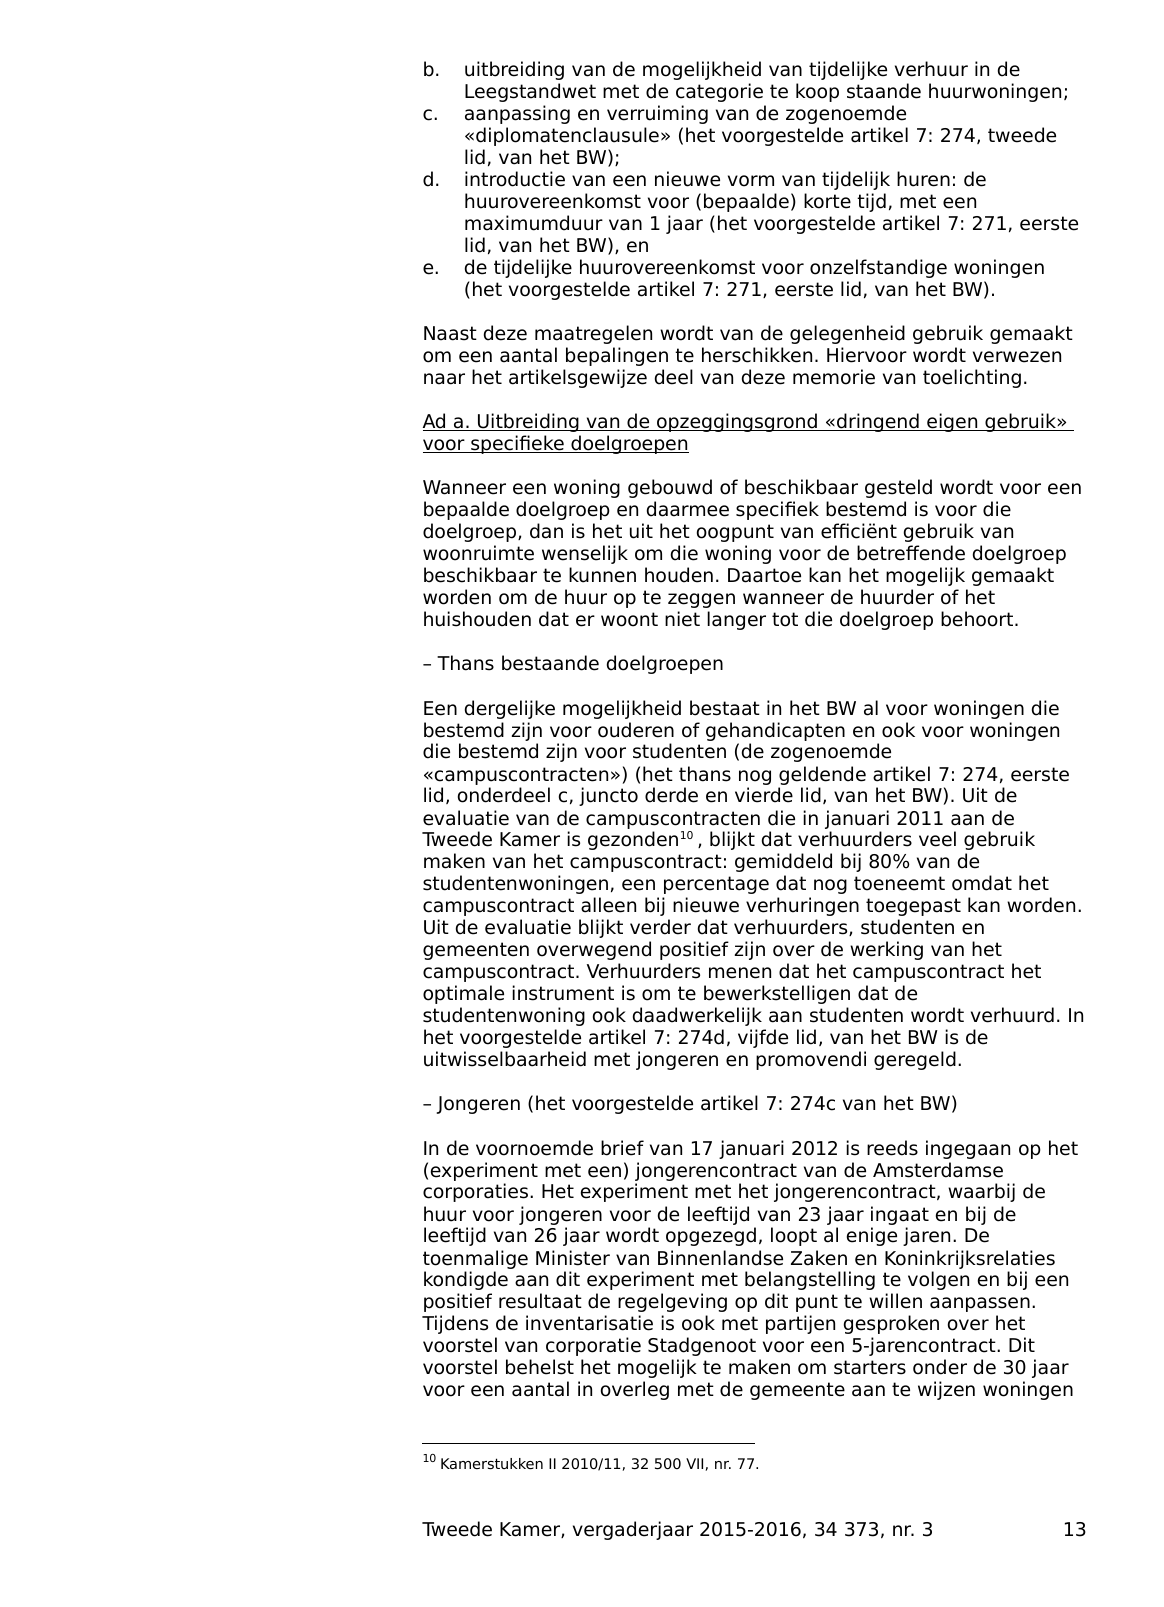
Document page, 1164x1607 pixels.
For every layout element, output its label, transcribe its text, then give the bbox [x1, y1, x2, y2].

text Tijdens de inventarisatie is ook met partijen gesproken over het voorstel van corporatie Stadgenoot voor een 5-jarencontract. Dit voorstel behelst het mogelijk te maken om starters onder de 30 jaar voor een aantal in overleg met de gemeente aan te wijzen woningen [422, 1313, 1087, 1401]
text Naast deze maatregelen wordt van de gelegenheid gebruik gemaakt om een aantal bepalingen te herschikken. Hiervoor wordt verwezen naar het artikelsgewijze deel van deze memorie van toelichting. [422, 323, 1087, 389]
subtitle – Jongeren (het voorgestelde artikel 7: 274c van het BW) [422, 1093, 1087, 1115]
text e. de tijdelijke huurovereenkomst voor onzelfstandige woningen (het voorgestelde artikel 7: 271, eerste lid, van het BW). [422, 257, 1087, 301]
text c. aanpassing en verruiming van de zogenoemde «diplomatenclausule» (het voorgestelde artikel 7: 274, tweede lid, van het BW); [422, 103, 1087, 169]
text Kamerstukken II 2010/11, 32 500 VII, nr. 77. [422, 1452, 1087, 1474]
text d. introductie van een nieuwe vorm van tijdelijk huren: de huurovereenkomst voor (bepaalde) korte tijd, met een maximumduur van 1 jaar (het voorgestelde artikel 7: 271, eerste lid, van het BW), en [422, 169, 1087, 257]
text Wanneer een woning gebouwd of beschikbaar gesteld wordt voor een bepaalde doelgroep en daarmee specifiek bestemd is voor die doelgroep, dan is het uit het oogpunt van efficiënt gebruik van woonruimte wenselijk om die woning voor de betreffende doelgroep beschikbaar te kunnen houden. Daartoe kan het mogelijk gemaakt worden om de huur op te zeggen wanneer de huurder of het huishouden dat er woont niet langer tot die doelgroep behoort. [422, 477, 1087, 631]
subtitle Ad a. Uitbreiding van de opzeggingsgrond «dringend eigen gebruik» voor specifieke doelgroepen [422, 411, 1087, 455]
text Een dergelijke mogelijkheid bestaat in het BW al voor woningen die bestemd zijn voor ouderen of gehandicapten en ook voor woningen die bestemd zijn voor studenten (de zogenoemde «campuscontracten») (het thans nog geldende artikel 7: 274, eerste lid, onderdeel c, juncto derde en vierde lid, van het BW). Uit de evaluatie van de campuscontracten die in januari 2011 aan de Tweede Kamer is gezonden, blijkt dat verhuurders veel gebruik maken van het campuscontract: gemiddeld bij 80% van de studentenwoningen, een percentage dat nog toeneemt omdat het campuscontract alleen bij nieuwe verhuringen toegepast kan worden. Uit de evaluatie blijkt verder dat verhuurders, studenten en gemeenten overwegend positief zijn over de werking van het campuscontract. Verhuurders menen dat het campuscontract het optimale instrument is om te bewerkstelligen dat de studentenwoning ook daadwerkelijk aan studenten wordt verhuurd. In het voorgestelde artikel 7: 274d, vijfde lid, van het BW is de uitwisselbaarheid met jongeren en promovendi geregeld. [422, 697, 1087, 1071]
subtitle – Thans bestaande doelgroepen [422, 653, 1087, 675]
text b. uitbreiding van de mogelijkheid van tijdelijke verhuur in de Leegstandwet met de categorie te koop staande huurwoningen; [422, 59, 1087, 103]
text In de voornoemde brief van 17 januari 2012 is reeds ingegaan op het (experiment met een) jongerencontract van de Amsterdamse corporaties. Het experiment met het jongerencontract, waarbij de huur voor jongeren voor de leeftijd van 23 jaar ingaat en bij de leeftijd van 26 jaar wordt opgezegd, loopt al enige jaren. De toenmalige Minister van Binnenlandse Zaken en Koninkrijksrelaties kondigde aan dit experiment met belangstelling te volgen en bij een positief resultaat de regelgeving op dit punt te willen aanpassen. [422, 1137, 1087, 1313]
